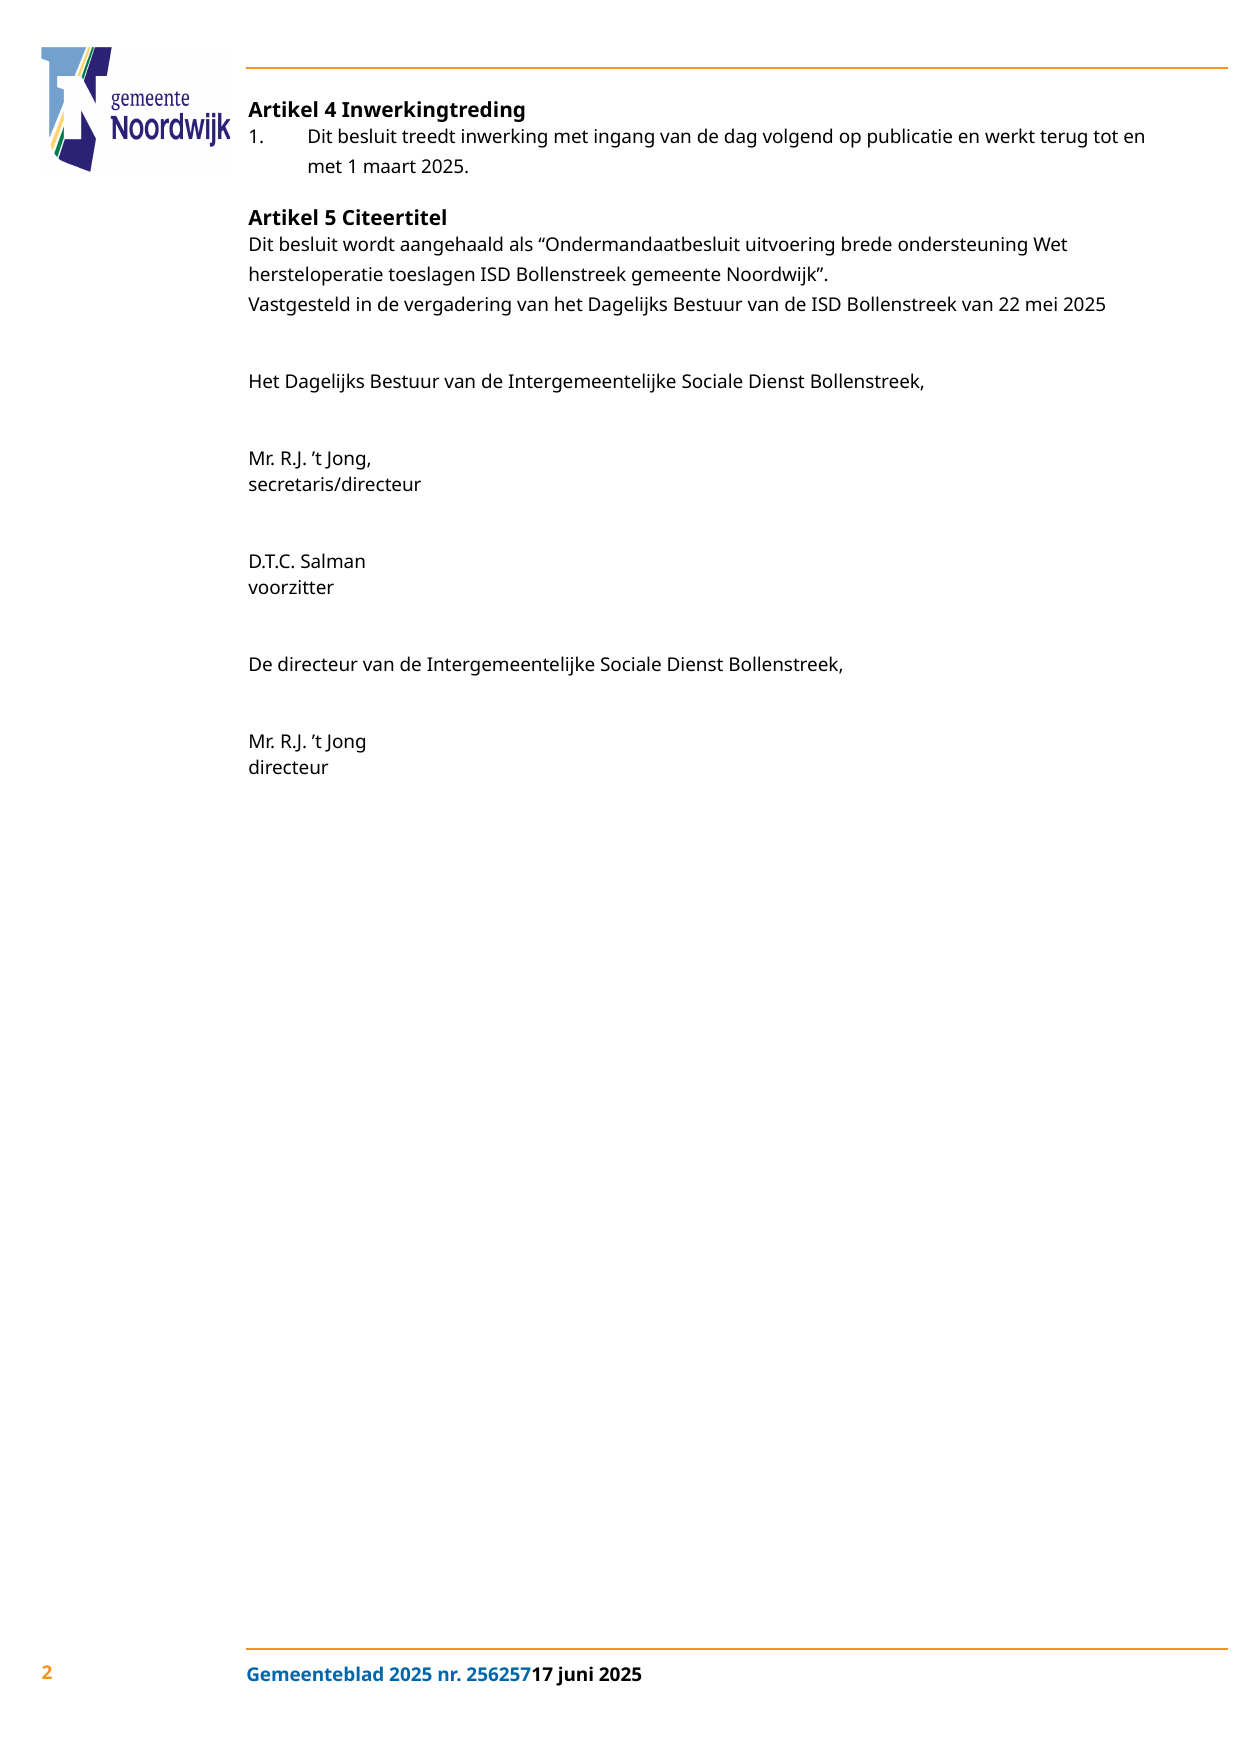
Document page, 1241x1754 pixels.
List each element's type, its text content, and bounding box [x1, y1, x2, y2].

picture [41, 47, 231, 172]
text secretaris/directeur [248, 471, 1152, 497]
text Vastgesteld in de vergadering van het Dagelijks Bestuur van de ISD Bollenstreek van 22 mei 2025 [248, 291, 1152, 317]
list Dit besluit treedt inwerking met ingang van de dag volgend op publicatie en werkt terug tot en met 1 maart 2025. [248, 123, 1152, 178]
text Artikel 4 Inwerkingtreding [248, 95, 1152, 123]
text Dit besluit wordt aangehaald als “Ondermandaatbesluit uitvoering brede ondersteuning Wet hersteloperatie toeslagen ISD Bollenstreek gemeente Noordwijk”. [248, 232, 1152, 287]
text Mr. R.J. ’t Jong [248, 728, 1152, 754]
text Artikel 5 Citeertitel [248, 203, 1152, 232]
text Mr. R.J. ’t Jong, [248, 445, 1152, 471]
text voorzitter [248, 574, 1152, 599]
text Het Dagelijks Bestuur van de Intergemeentelijke Sociale Dienst Bollenstreek, [248, 368, 1152, 394]
text D.T.C. Salman [248, 548, 1152, 574]
text De directeur van de Intergemeentelijke Sociale Dienst Bollenstreek, [248, 651, 1152, 677]
text directeur [248, 754, 1152, 780]
